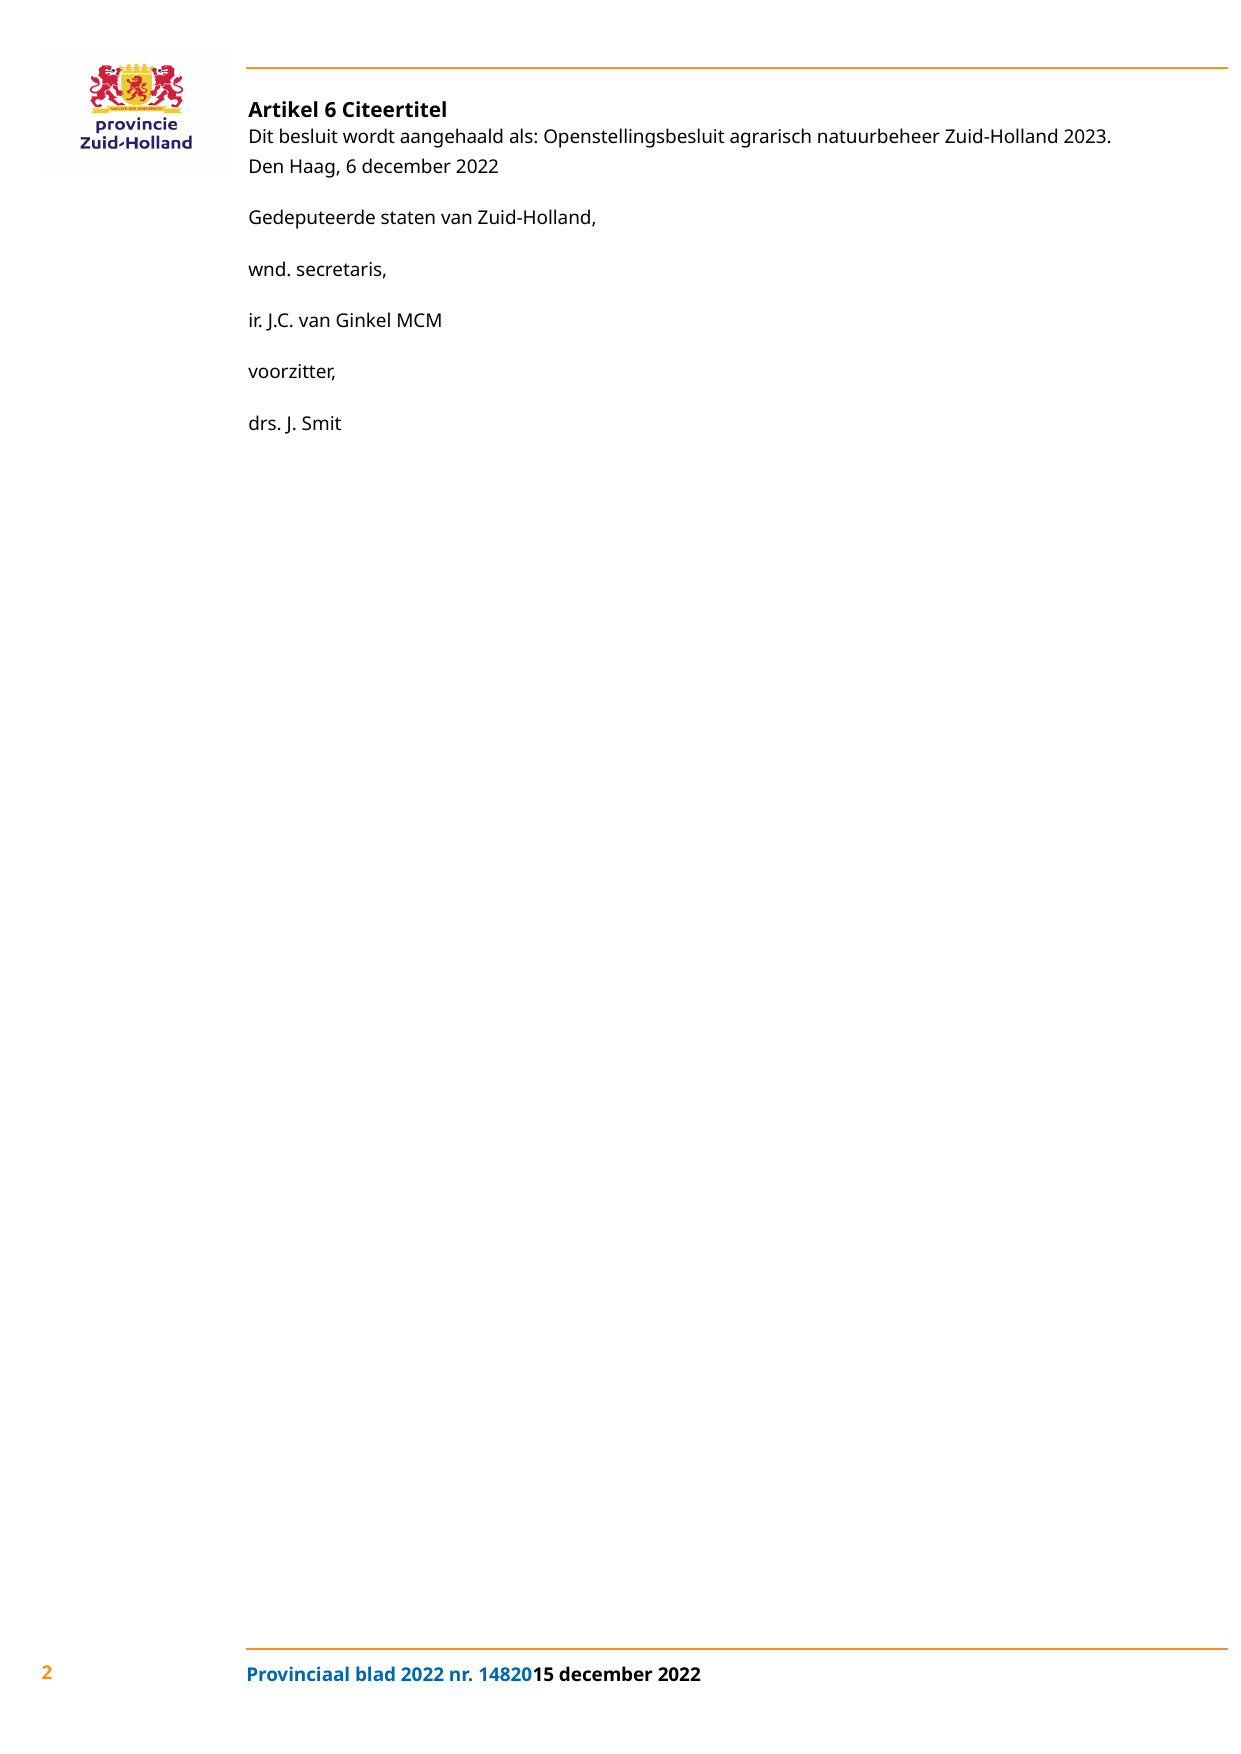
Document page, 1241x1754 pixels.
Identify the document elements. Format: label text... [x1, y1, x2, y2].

text Den Haag, 6 december 2022 [248, 153, 1152, 178]
text drs. J. Smit [248, 410, 1152, 436]
text Artikel 6 Citeertitel [248, 95, 1152, 123]
text ir. J.C. van Ginkel MCM [248, 307, 1152, 333]
text Gedeputeerde staten van Zuid-Holland, [248, 204, 1152, 230]
text Dit besluit wordt aangehaald als: Openstellingsbesluit agrarisch natuurbeheer Zuid-Holland 2023. [248, 123, 1152, 149]
text wnd. secretaris, [248, 256, 1152, 281]
text voorzitter, [248, 359, 1152, 384]
picture [41, 47, 231, 172]
